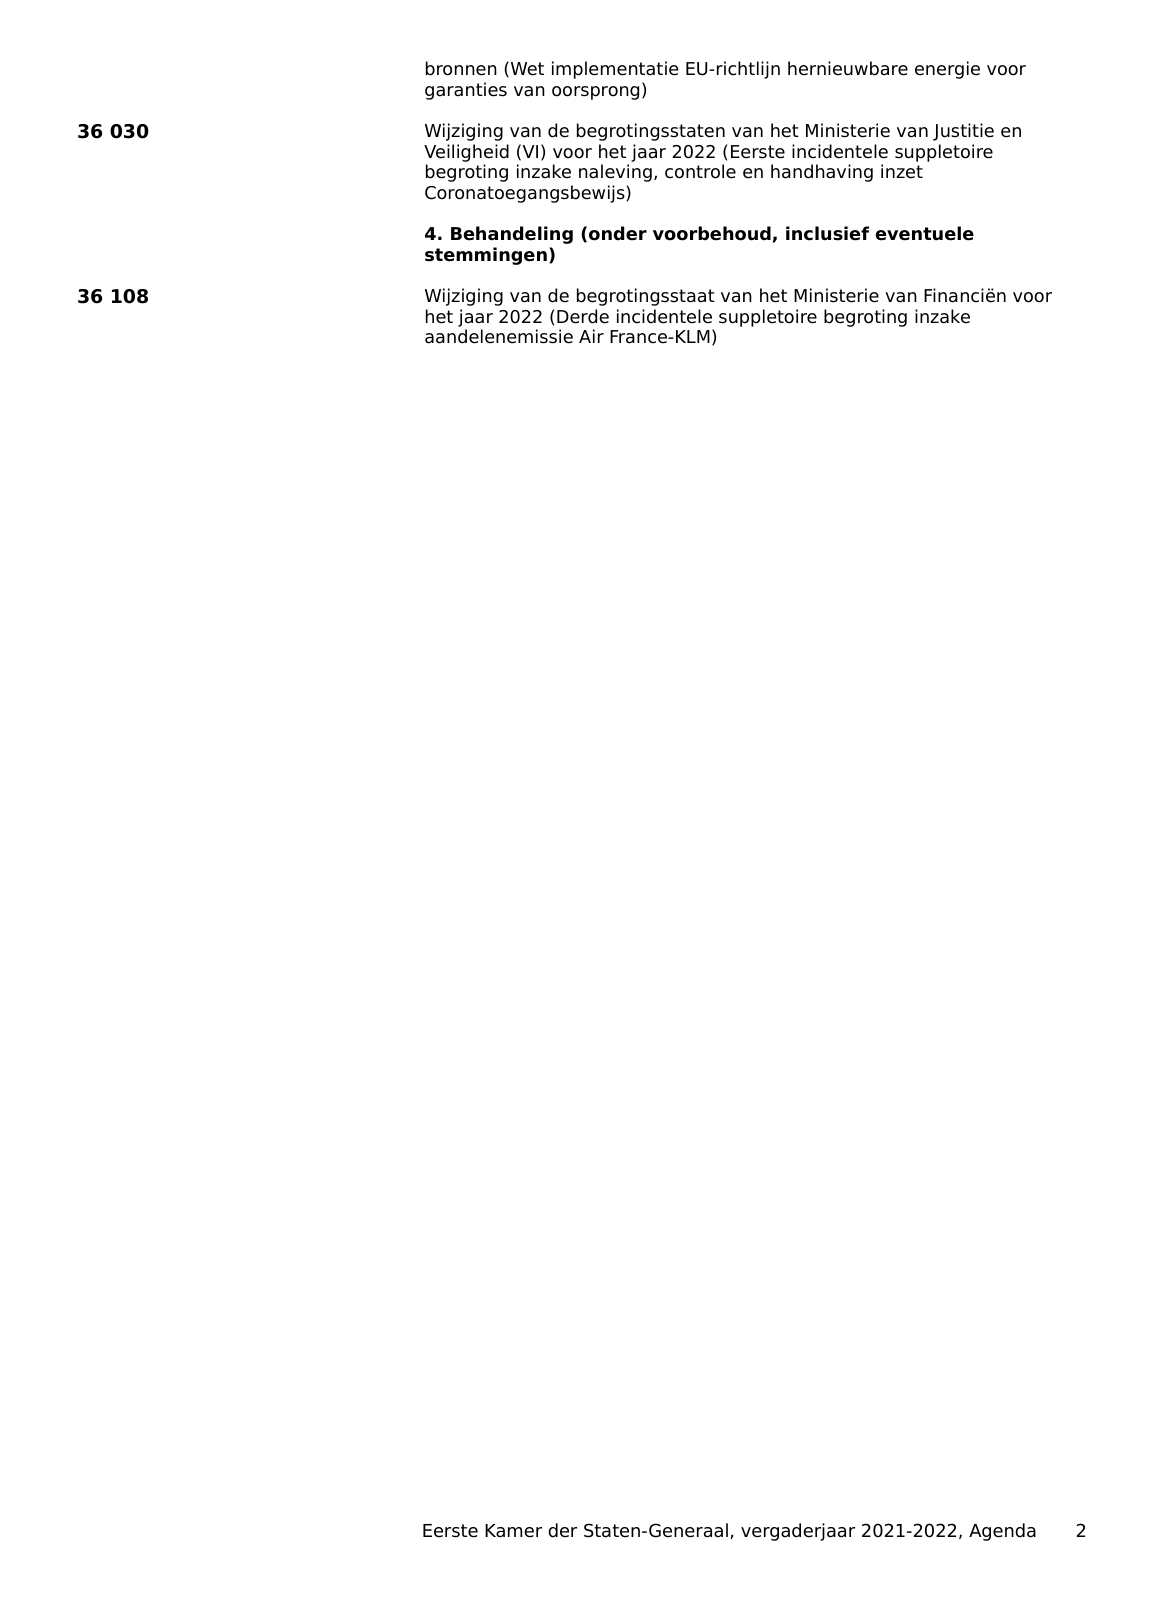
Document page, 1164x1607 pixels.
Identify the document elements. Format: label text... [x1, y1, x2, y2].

table_cell [401, 286, 418, 348]
table_cell [418, 265, 1087, 286]
table_cell [418, 100, 1087, 121]
table_cell [401, 59, 418, 100]
table_cell Wijziging van de begrotingsstaat van het Ministerie van Financiën voor het jaar 2022 (Derde incidentele suppletoire begroting inzake aandelenemissie Air France-KLM) [418, 286, 1087, 348]
table_cell [77, 100, 401, 121]
table_cell [401, 121, 418, 203]
table_cell Wijziging van de begrotingsstaten van het Ministerie van Justitie en Veiligheid (VI) voor het jaar 2022 (Eerste incidentele suppletoire begroting inzake naleving, controle en handhaving inzet Coronatoegangsbewijs) [418, 121, 1087, 203]
table_cell 36 108 [77, 286, 401, 348]
table_cell [77, 204, 401, 224]
table_cell [401, 265, 418, 286]
table_cell [77, 224, 401, 265]
table_cell bronnen (Wet implementatie EU-richtlijn hernieuwbare energie voor garanties van oorsprong) [418, 59, 1087, 100]
table_cell [418, 204, 1087, 224]
table_cell 36 030 [77, 121, 401, 203]
table_cell [77, 265, 401, 286]
table_cell [401, 204, 418, 224]
table_cell [401, 100, 418, 121]
table_cell 4. Behandeling (onder voorbehoud, inclusief eventuele stemmingen) [418, 224, 1087, 265]
table_cell [401, 224, 418, 265]
table_cell [77, 59, 401, 100]
